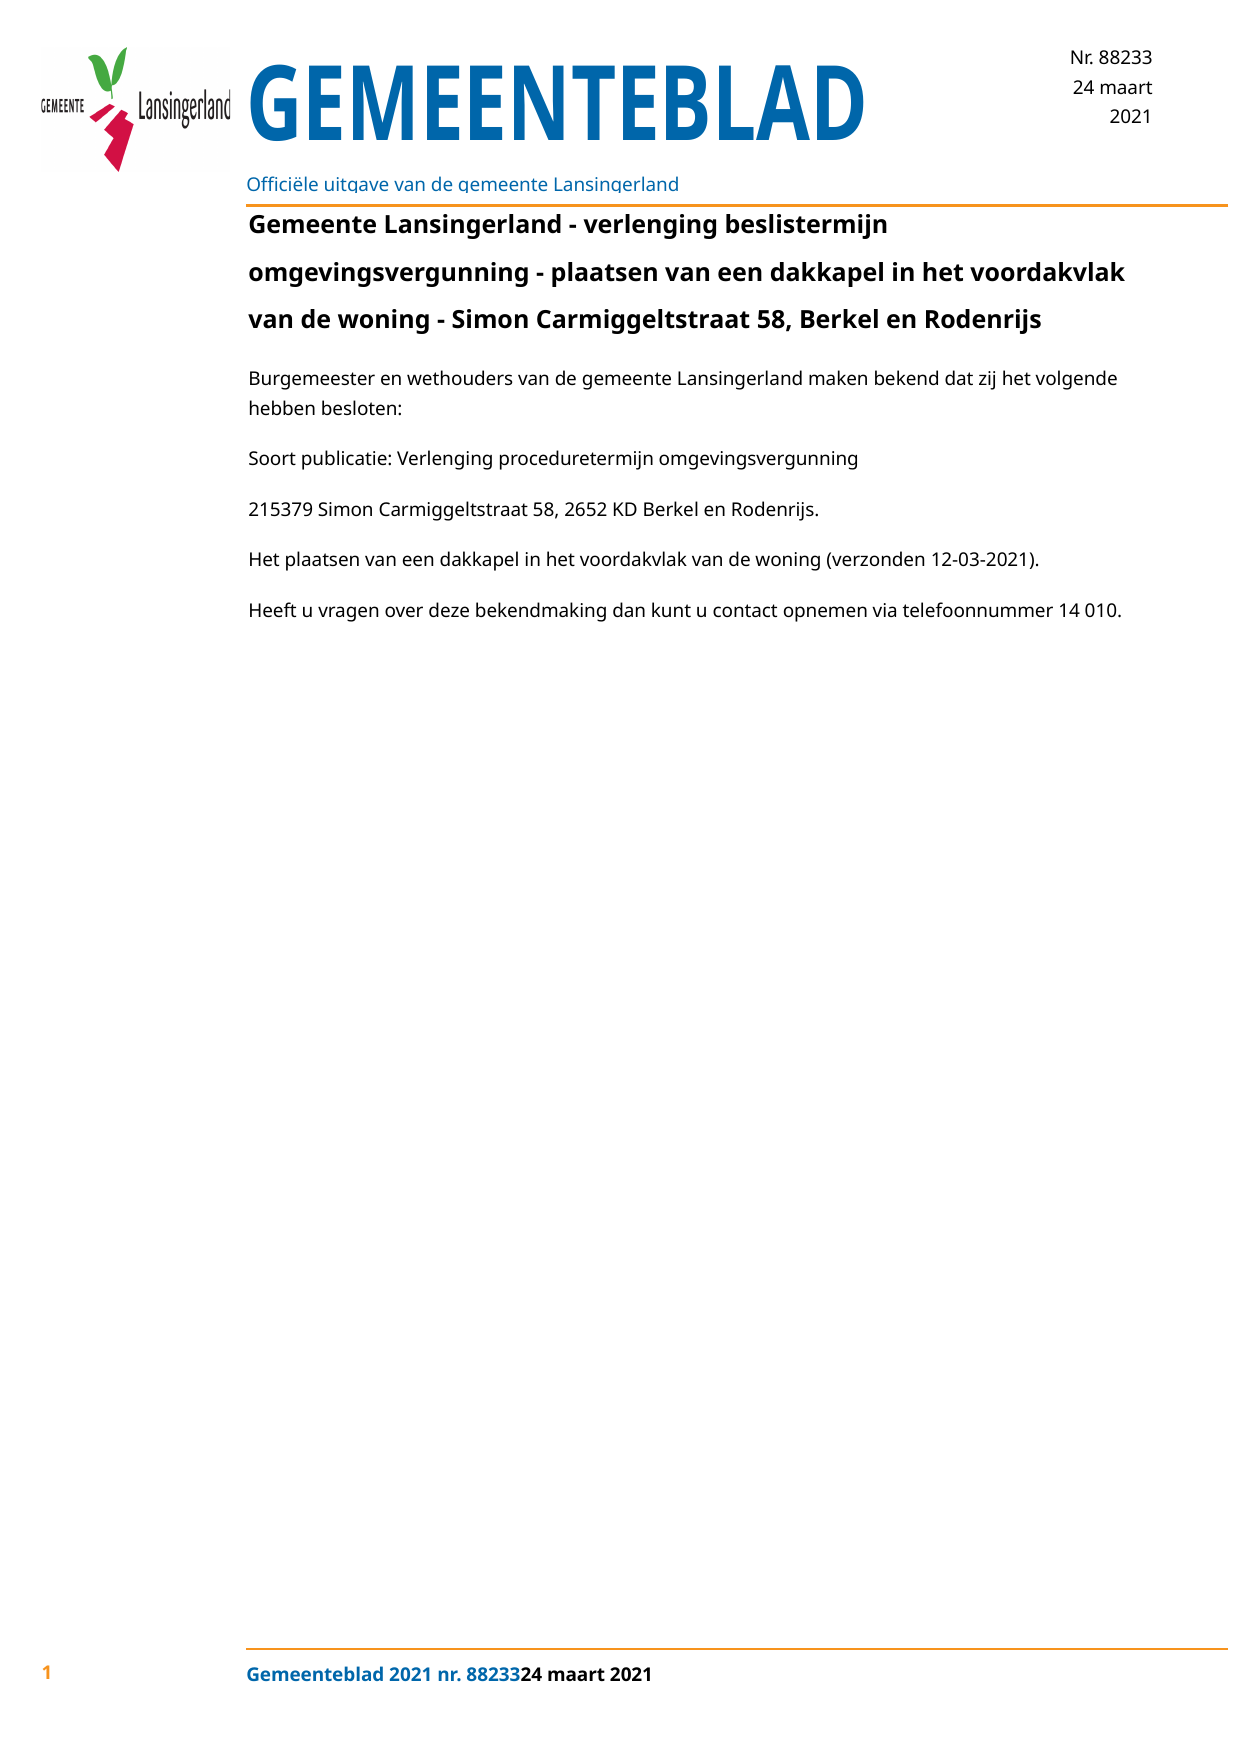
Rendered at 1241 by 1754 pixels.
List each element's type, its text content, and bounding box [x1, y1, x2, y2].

text Burgemeester en wethouders van de gemeente Lansingerland maken bekend dat zij het volgende hebben besloten: [248, 366, 1152, 421]
text Gemeente Lansingerland - verlenging beslistermijn omgevingsvergunning - plaatsen van een dakkapel in het voordakvlak van de woning - Simon Carmiggeltstraat 58, Berkel en Rodenrijs [248, 207, 1152, 336]
text Het plaatsen van een dakkapel in het voordakvlak van de woning (verzonden 12-03-2021). [248, 546, 1152, 572]
text Heeft u vragen over deze bekendmaking dan kunt u contact opnemen via telefoonnummer 14 010. [248, 597, 1152, 622]
text 215379 Simon Carmiggeltstraat 58, 2652 KD Berkel en Rodenrijs. [248, 496, 1152, 522]
picture [41, 47, 231, 172]
text Soort publicatie: Verlenging proceduretermijn omgevingsvergunning [248, 446, 1152, 471]
